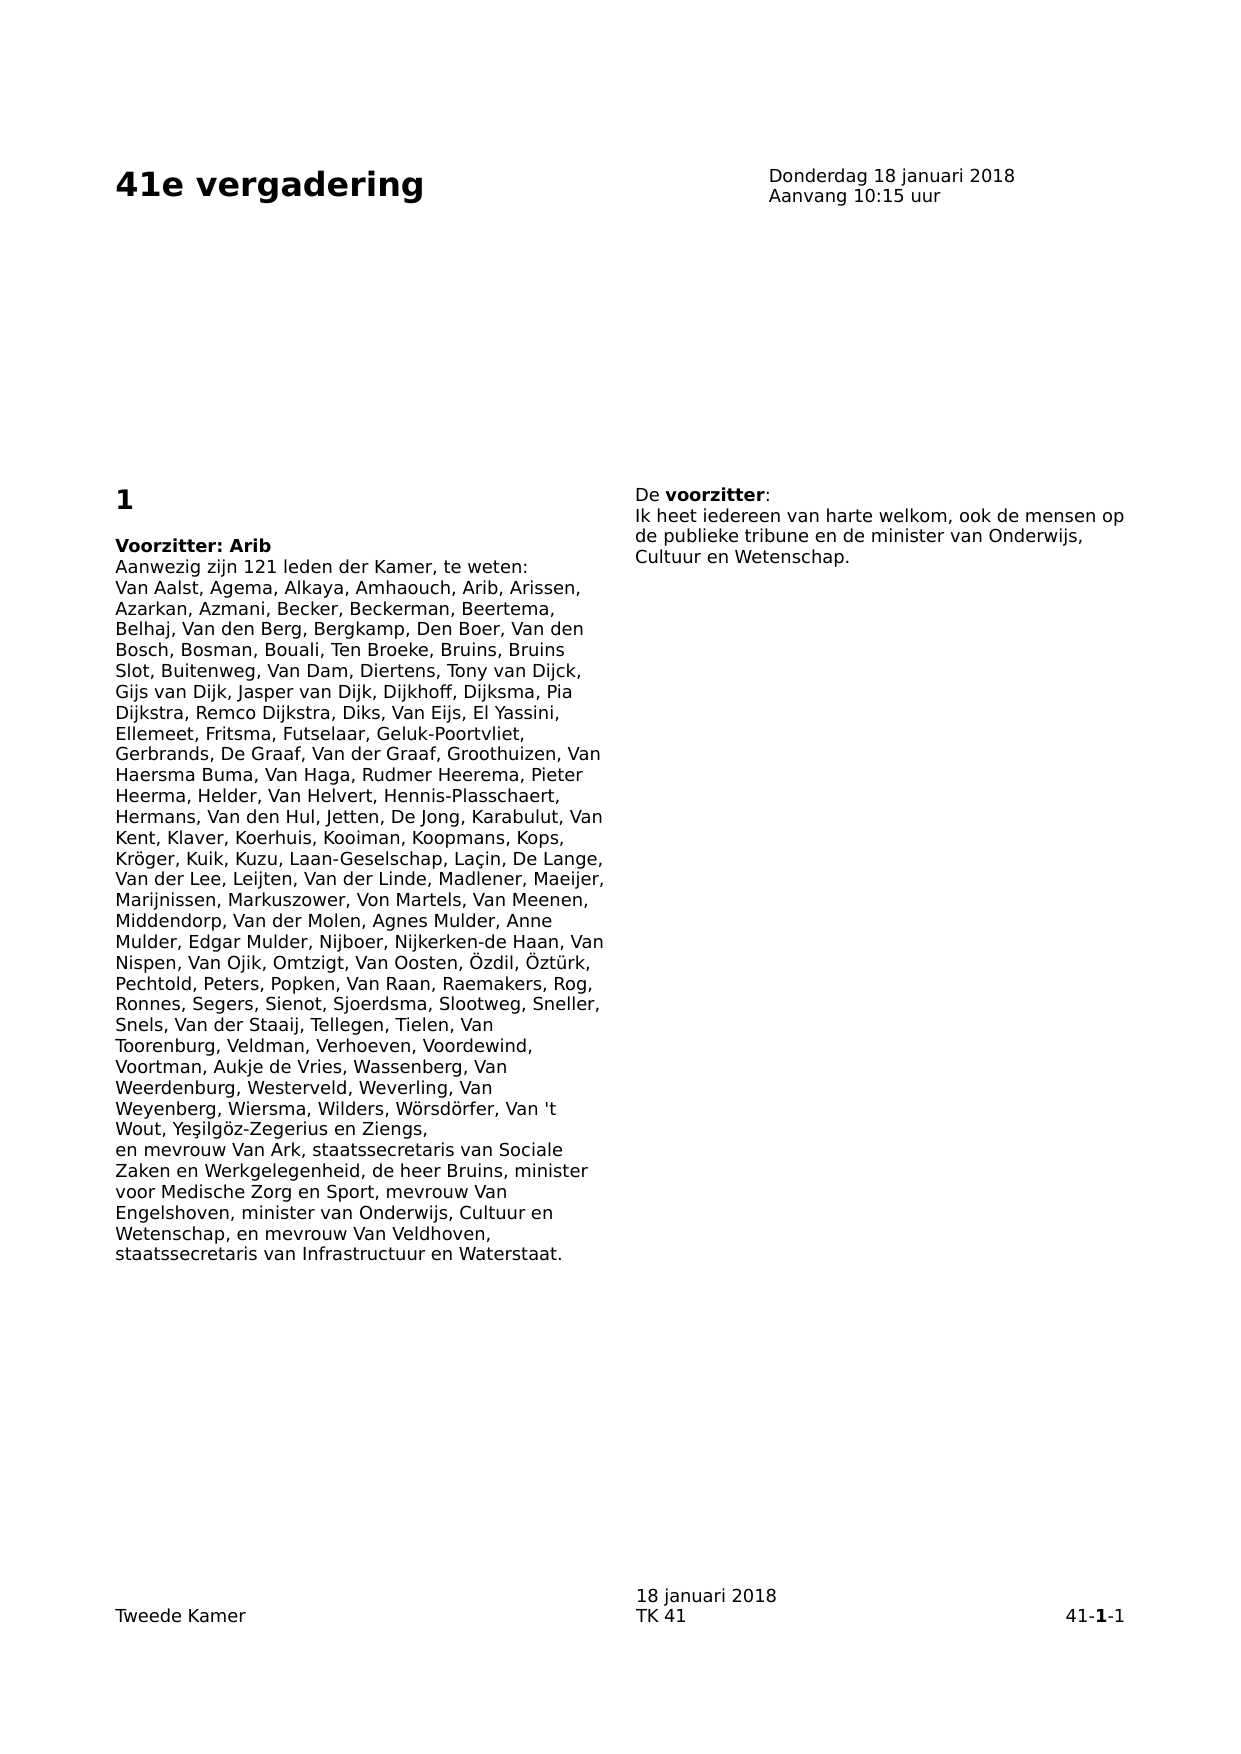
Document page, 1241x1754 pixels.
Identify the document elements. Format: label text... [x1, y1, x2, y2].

text Ik heet iedereen van harte welkom, ook de mensen op de publieke tribune en de minister van Onderwijs, Cultuur en Wetenschap. [635, 505, 1125, 568]
text Van Aalst, Agema, Alkaya, Amhaouch, Arib, Arissen, Azarkan, Azmani, Becker, Beckerman, Beertema, Belhaj, Van den Berg, Bergkamp, Den Boer, Van den Bosch, Bosman, Bouali, Ten Broeke, Bruins, Bruins Slot, Buitenweg, Van Dam, Diertens, Tony van Dijck, Gijs van Dijk, Jasper van Dijk, Dijkhoff, Dijksma, Pia Dijkstra, Remco Dijkstra, Diks, Van Eijs, El Yassini, Ellemeet, Fritsma, Futselaar, Geluk-Poortvliet, Gerbrands, De Graaf, Van der Graaf, Groothuizen, Van Haersma Buma, Van Haga, Rudmer Heerema, Pieter Heerma, Helder, Van Helvert, Hennis-Plasschaert, Hermans, Van den Hul, Jetten, De Jong, Karabulut, Van Kent, Klaver, Koerhuis, Kooiman, Koopmans, Kops, Kröger, Kuik, Kuzu, Laan-Geselschap, Laçin, De Lange, Van der Lee, Leijten, Van der Linde, Madlener, Maeijer, Marijnissen, Markuszower, Von Martels, Van Meenen, Middendorp, Van der Molen, Agnes Mulder, Anne Mulder, Edgar Mulder, Nijboer, Nijkerken-de Haan, Van Nispen, Van Ojik, Omtzigt, Van Oosten, Özdil, Öztürk, Pechtold, Peters, Popken, Van Raan, Raemakers, Rog, Ronnes, Segers, Sienot, Sjoerdsma, Slootweg, Sneller, Snels, Van der Staaij, Tellegen, Tielen, Van Toorenburg, Veldman, Verhoeven, Voordewind, Voortman, Aukje de Vries, Wassenberg, Van Weerdenburg, Westerveld, Weverling, Van Weyenberg, Wiersma, Wilders, Wörsdörfer, Van 't Wout, Yeşilgöz-Zegerius en Ziengs, [115, 577, 605, 1140]
table_header 41e vergadering [115, 165, 768, 207]
text De voorzitter: [635, 484, 1125, 505]
table_cell Aanvang 10:15 uur [769, 186, 1125, 207]
title 1 [115, 484, 605, 516]
text Aanwezig zijn 121 leden der Kamer, te weten: [115, 557, 605, 577]
text en mevrouw Van Ark, staatssecretaris van Sociale Zaken en Werkgelegenheid, de heer Bruins, minister voor Medische Zorg en Sport, mevrouw Van Engelshoven, minister van Onderwijs, Cultuur en Wetenschap, en mevrouw Van Veldhoven, staatssecretaris van Infrastructuur en Waterstaat. [115, 1140, 605, 1265]
text Voorzitter: Arib [115, 536, 605, 557]
table_header Donderdag 18 januari 2018 [769, 165, 1125, 186]
